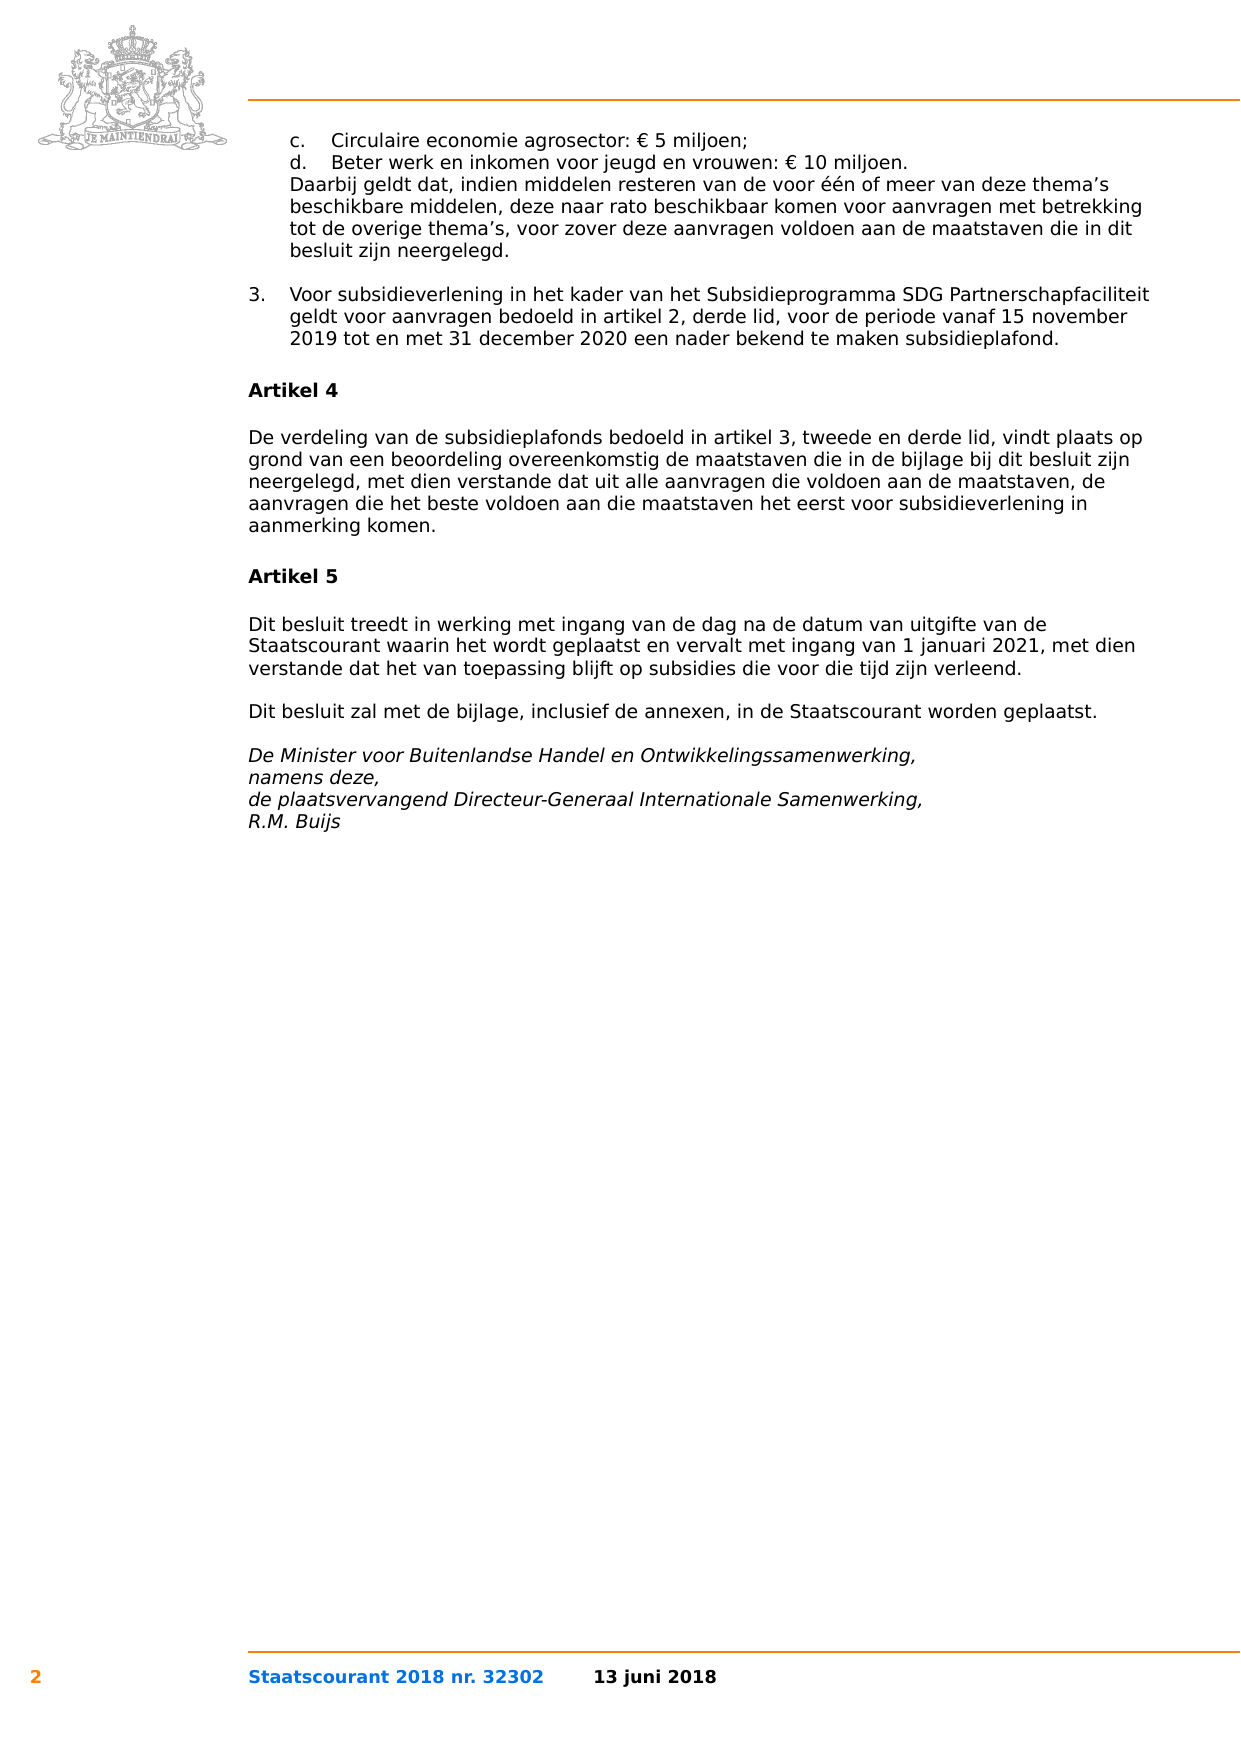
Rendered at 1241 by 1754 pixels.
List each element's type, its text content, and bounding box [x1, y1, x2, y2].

text De verdeling van de subsidieplafonds bedoeld in artikel 3, tweede en derde lid, vindt plaats op grond van een beoordeling overeenkomstig de maatstaven die in de bijlage bij dit besluit zijn neergelegd, met dien verstande dat uit alle aanvragen die voldoen aan de maatstaven, de aanvragen die het beste voldoen aan die maatstaven het eerst voor subsidieverlening in aanmerking komen. [248, 427, 1163, 536]
text c. Circulaire economie agrosector: € 5 miljoen; [289, 130, 1163, 152]
text De Minister voor Buitenlandse Handel en Ontwikkelingssamenwerking, namens deze, de plaatsvervangend Directeur-Generaal Internationale Samenwerking, R.M. Buijs [248, 745, 1163, 833]
text Dit besluit zal met de bijlage, inclusief de annexen, in de Staatscourant worden geplaatst. [248, 701, 1163, 723]
text d. Beter werk en inkomen voor jeugd en vrouwen: € 10 miljoen. [289, 152, 1163, 174]
text Daarbij geldt dat, indien middelen resteren van de voor één of meer van deze thema’s beschikbare middelen, deze naar rato beschikbaar komen voor aanvragen met betrekking tot de overige thema’s, voor zover deze aanvragen voldoen aan de maatstaven die in dit besluit zijn neergelegd. [289, 174, 1163, 262]
subtitle Artikel 4 [248, 379, 1163, 402]
text 3. Voor subsidieverlening in het kader van het Subsidieprogramma SDG Partnerschapfaciliteit geldt voor aanvragen bedoeld in artikel 2, derde lid, voor de periode vanaf 15 november 2019 tot en met 31 december 2020 een nader bekend te maken subsidieplafond. [248, 284, 1163, 349]
text Dit besluit treedt in werking met ingang van de dag na de datum van uitgifte van de Staatscourant waarin het wordt geplaatst en vervalt met ingang van 1 januari 2021, met dien verstande dat het van toepassing blijft op subsidies die voor die tijd zijn verleend. [248, 613, 1163, 679]
subtitle Artikel 5 [248, 566, 1163, 588]
picture [38, 25, 227, 150]
